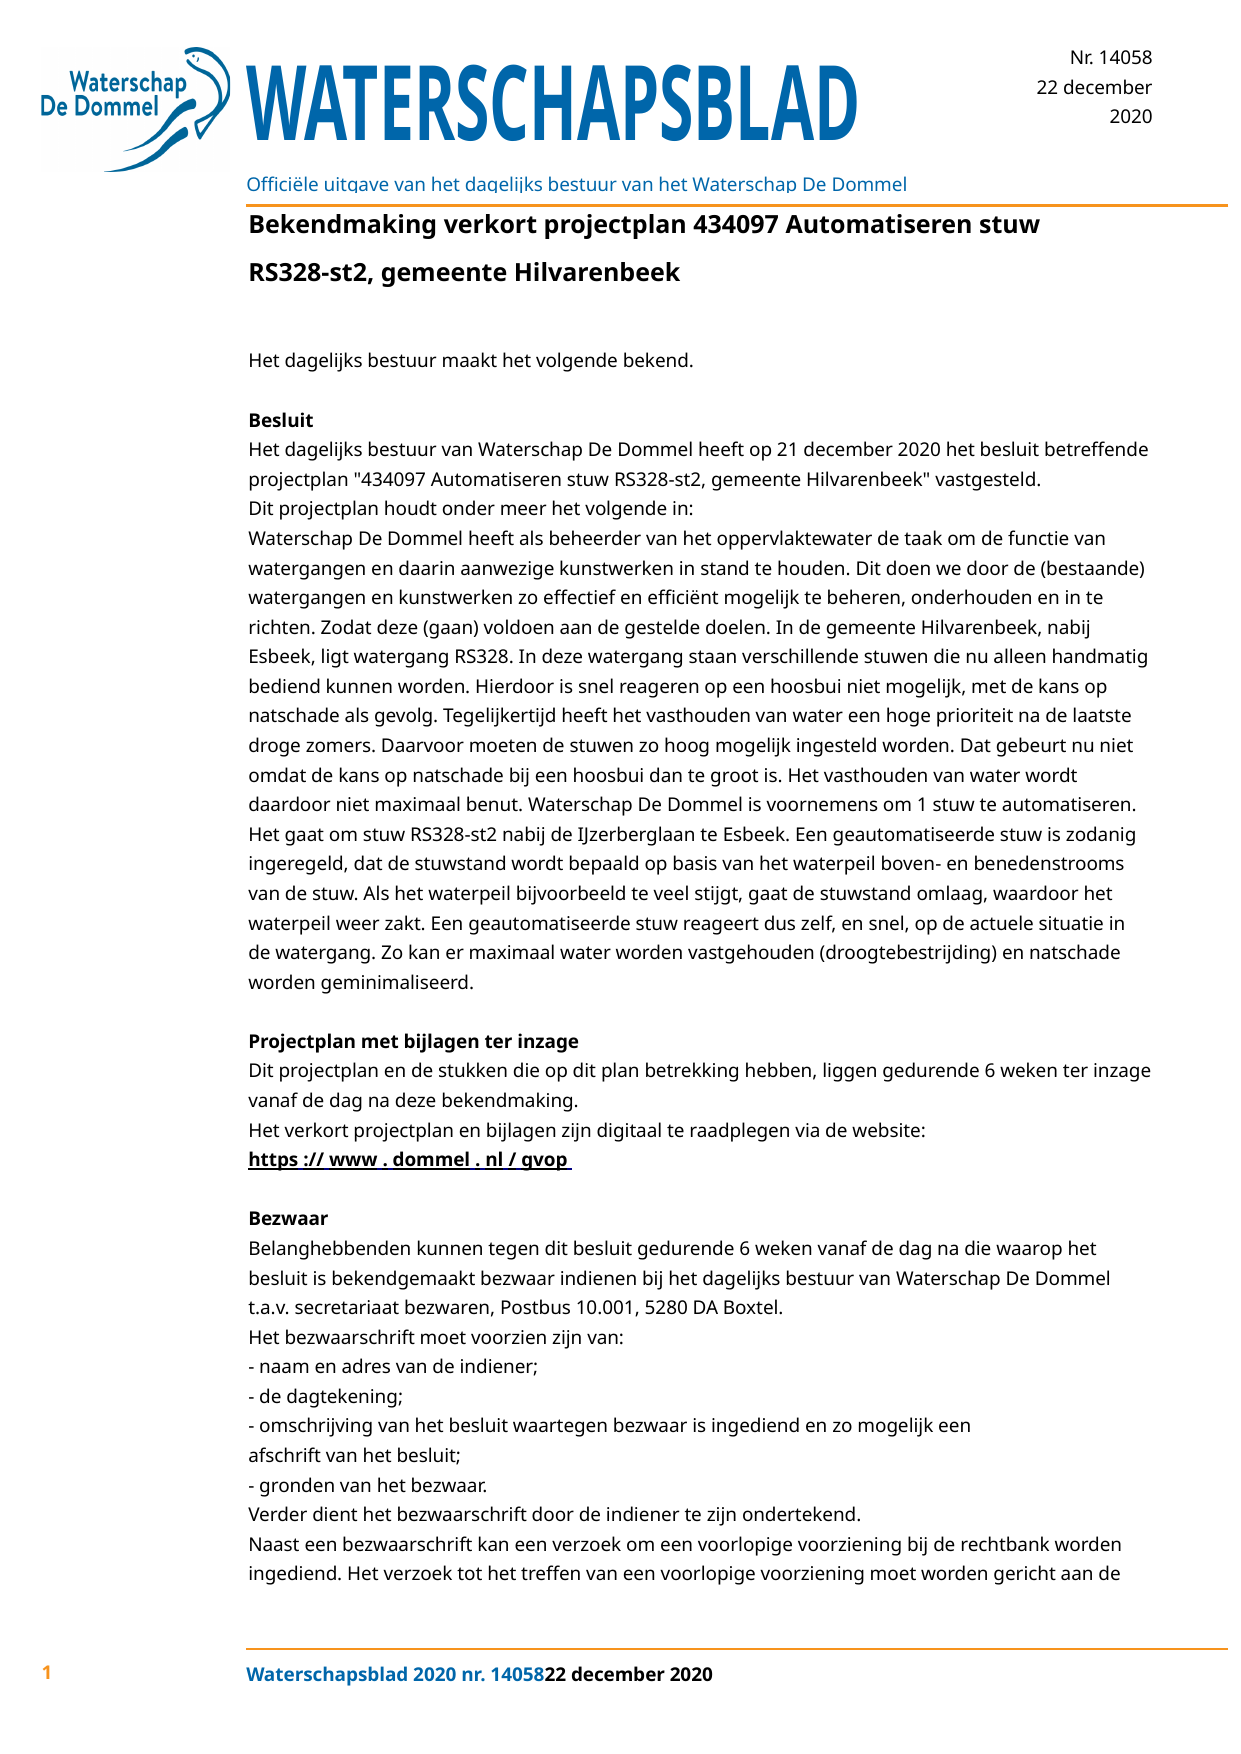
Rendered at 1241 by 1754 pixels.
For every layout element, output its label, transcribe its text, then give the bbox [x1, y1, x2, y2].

picture [45, 99, 51, 111]
picture [204, 47, 231, 76]
picture [41, 47, 231, 172]
text Bekendmaking verkort projectplan 434097 Automatiseren stuw RS328‑st2, gemeente Hilvarenbeek [248, 207, 1152, 288]
picture [198, 118, 210, 131]
table_header Het dagelijks bestuur maakt het volgende bekend. Besluit Het dagelijks bestuur van Waterschap De Dommel heeft op 21 december 2020 het besluit betreffende projectplan "434097 Automatiseren stuw RS328‑st2, gemeente Hilvarenbeek" vastgesteld. Dit projectplan houdt onder meer het volgende in: Waterschap De Dommel heeft als beheerder van het oppervlaktewater de taak om de functie van watergangen en daarin aanwezige kunstwerken in stand te houden. Dit doen we door de (bestaande) watergangen en kunstwerken zo effectief en efficiënt mogelijk te beheren, onderhouden en in te richten. Zodat deze (gaan) voldoen aan de gestelde doelen. In de gemeente Hilvarenbeek, nabij Esbeek, ligt watergang RS328. In deze watergang staan verschillende stuwen die nu alleen handmatig bediend kunnen worden. Hierdoor is snel reageren op een hoosbui niet mogelijk, met de kans op natschade als gevolg. Tegelijkertijd heeft het vasthouden van water een hoge prioriteit na de laatste droge zomers. Daarvoor moeten de stuwen zo hoog mogelijk ingesteld worden. Dat gebeurt nu niet omdat de kans op natschade bij een hoosbui dan te groot is. Het vasthouden van water wordt daardoor niet maximaal benut. Waterschap De Dommel is voornemens om 1 stuw te automatiseren. Het gaat om stuw RS328‑st2 nabij de IJzerberglaan te Esbeek. Een geautomatiseerde stuw is zodanig ingeregeld, dat de stuwstand wordt bepaald op basis van het waterpeil boven‑ en benedenstrooms van de stuw. Als het waterpeil bijvoorbeeld te veel stijgt, gaat de stuwstand omlaag, waardoor het waterpeil weer zakt. Een geautomatiseerde stuw reageert dus zelf, en snel, op de actuele situatie in de watergang. Zo kan er maximaal water worden vastgehouden (droogtebestrijding) en natschade worden geminimaliseerd. Projectplan met bijlagen ter inzage Dit projectplan en de stukken die op dit plan betrekking hebben, liggen gedurende 6 weken ter inzage vanaf de dag na deze bekendmaking. Het verkort projectplan en bijlagen zijn digitaal te raadplegen via de website: https :// www . dommel . nl / gvop Bezwaar Belanghebbenden kunnen tegen dit besluit gedurende 6 weken vanaf de dag na die waarop het besluit is bekendgemaakt bezwaar indienen bij het dagelijks bestuur van Waterschap De Dommel t.a.v. secretariaat bezwaren, Postbus 10.001, 5280 DA Boxtel. Het bezwaarschrift moet voorzien zijn van: ‑ naam en adres van de indiener; ‑ de dagtekening; ‑ omschrijving van het besluit waartegen bezwaar is ingediend en zo mogelijk een afschrift van het besluit; ‑ gronden van het bezwaar. Verder dient het bezwaarschrift door de indiener te zijn ondertekend. Naast een bezwaarschrift kan een verzoek om een voorlopige voorziening bij de rechtbank worden ingediend. Het verzoek tot het treffen van een voorlopige voorziening moet worden gericht aan de [248, 348, 1152, 1586]
